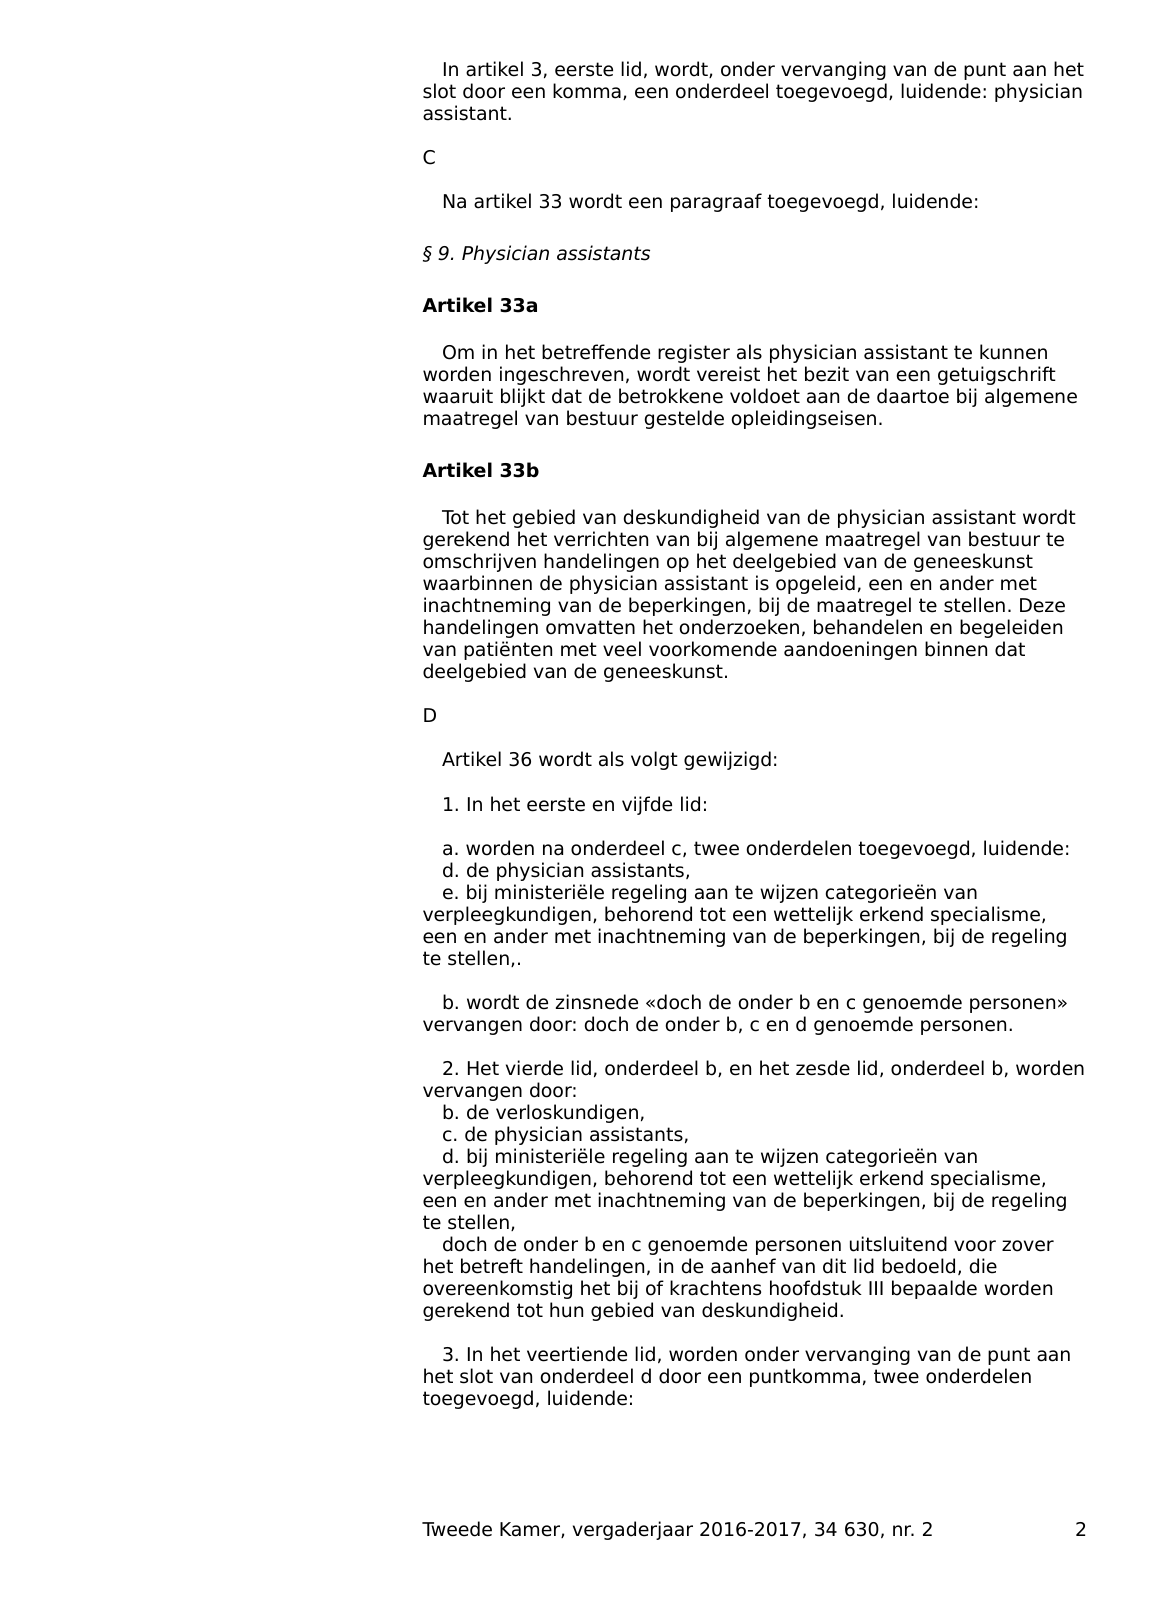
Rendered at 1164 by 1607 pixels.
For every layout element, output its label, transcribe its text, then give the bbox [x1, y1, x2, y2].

subtitle Artikel 33b [422, 460, 1087, 482]
text In artikel 3, eerste lid, wordt, onder vervanging van de punt aan het slot door een komma, een onderdeel toegevoegd, luidende: physician assistant. [422, 59, 1087, 125]
text Om in het betreffende register als physician assistant te kunnen worden ingeschreven, wordt vereist het bezit van een getuigschrift waaruit blijkt dat de betrokkene voldoet aan de daartoe bij algemene maatregel van bestuur gestelde opleidingseisen. [422, 342, 1087, 430]
text d. de physician assistants, [422, 860, 1087, 882]
text Artikel 36 wordt als volgt gewijzigd: [422, 749, 1087, 771]
text doch de onder b en c genoemde personen uitsluitend voor zover het betreft handelingen, in de aanhef van dit lid bedoeld, die overeenkomstig het bij of krachtens hoofdstuk III bepaalde worden gerekend tot hun gebied van deskundigheid. [422, 1234, 1087, 1322]
text 2. Het vierde lid, onderdeel b, en het zesde lid, onderdeel b, worden vervangen door: [422, 1058, 1087, 1102]
text 3. In het veertiende lid, worden onder vervanging van de punt aan het slot van onderdeel d door een puntkomma, twee onderdelen toegevoegd, luidende: [422, 1344, 1087, 1410]
text C [422, 147, 1087, 169]
subtitle § 9. Physician assistants [422, 243, 1087, 265]
text Na artikel 33 wordt een paragraaf toegevoegd, luidende: [422, 191, 1087, 213]
text b. wordt de zinsnede «doch de onder b en c genoemde personen» vervangen door: doch de onder b, c en d genoemde personen. [422, 992, 1087, 1036]
text 1. In het eerste en vijfde lid: [422, 793, 1087, 816]
text a. worden na onderdeel c, twee onderdelen toegevoegd, luidende: [422, 838, 1087, 860]
text b. de verloskundigen, [422, 1102, 1087, 1124]
text D [422, 705, 1087, 727]
text Tot het gebied van deskundigheid van de physician assistant wordt gerekend het verrichten van bij algemene maatregel van bestuur te omschrijven handelingen op het deelgebied van de geneeskunst waarbinnen de physician assistant is opgeleid, een en ander met inachtneming van de beperkingen, bij de maatregel te stellen. Deze handelingen omvatten het onderzoeken, behandelen en begeleiden van patiënten met veel voorkomende aandoeningen binnen dat deelgebied van de geneeskunst. [422, 507, 1087, 683]
text e. bij ministeriële regeling aan te wijzen categorieën van verpleegkundigen, behorend tot een wettelijk erkend specialisme, een en ander met inachtneming van de beperkingen, bij de regeling te stellen,. [422, 882, 1087, 969]
subtitle Artikel 33a [422, 295, 1087, 317]
text c. de physician assistants, [422, 1124, 1087, 1146]
text d. bij ministeriële regeling aan te wijzen categorieën van verpleegkundigen, behorend tot een wettelijk erkend specialisme, een en ander met inachtneming van de beperkingen, bij de regeling te stellen, [422, 1146, 1087, 1234]
